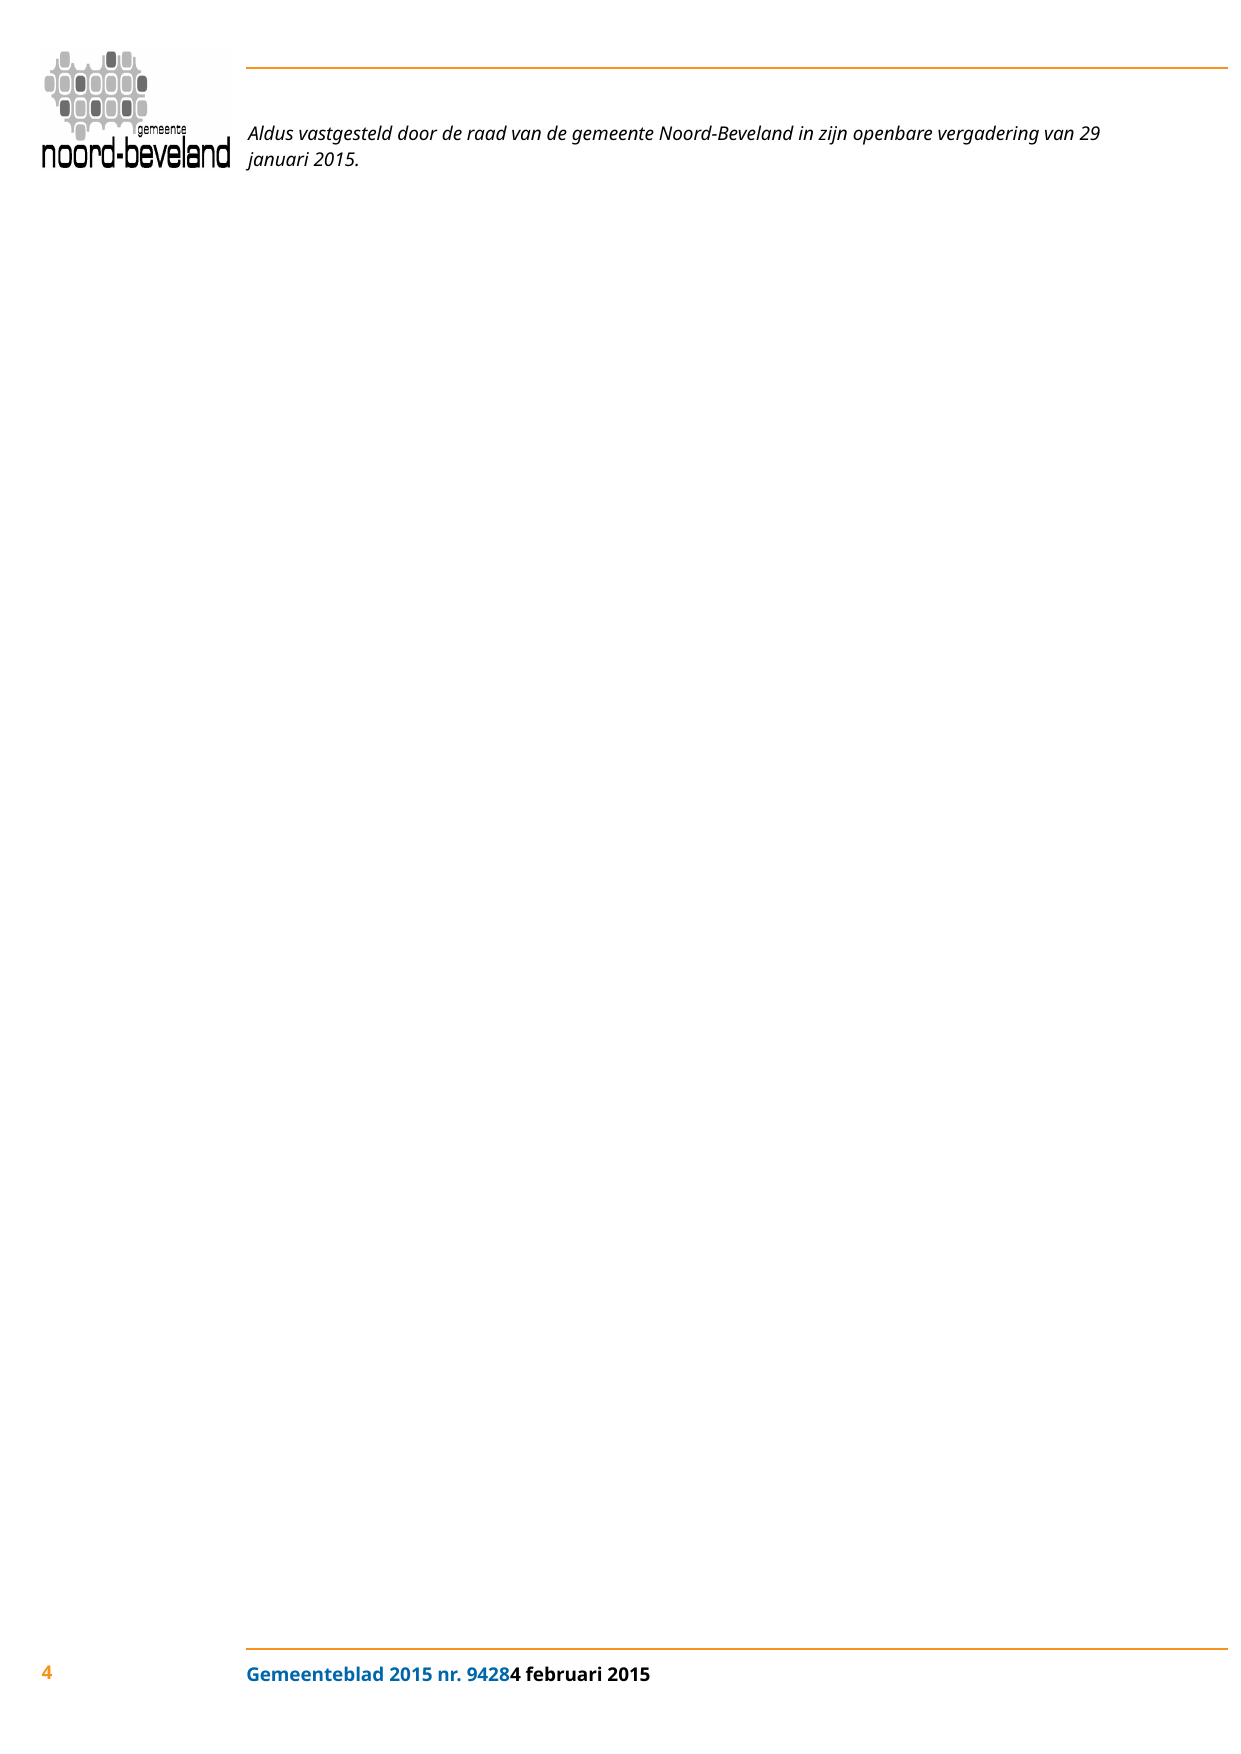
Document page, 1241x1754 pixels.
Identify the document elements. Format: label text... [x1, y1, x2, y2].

text Aldus vastgesteld door de raad van de gemeente Noord-Beveland in zijn openbare vergadering van 29 januari 2015. [248, 121, 1152, 172]
picture [41, 47, 231, 172]
